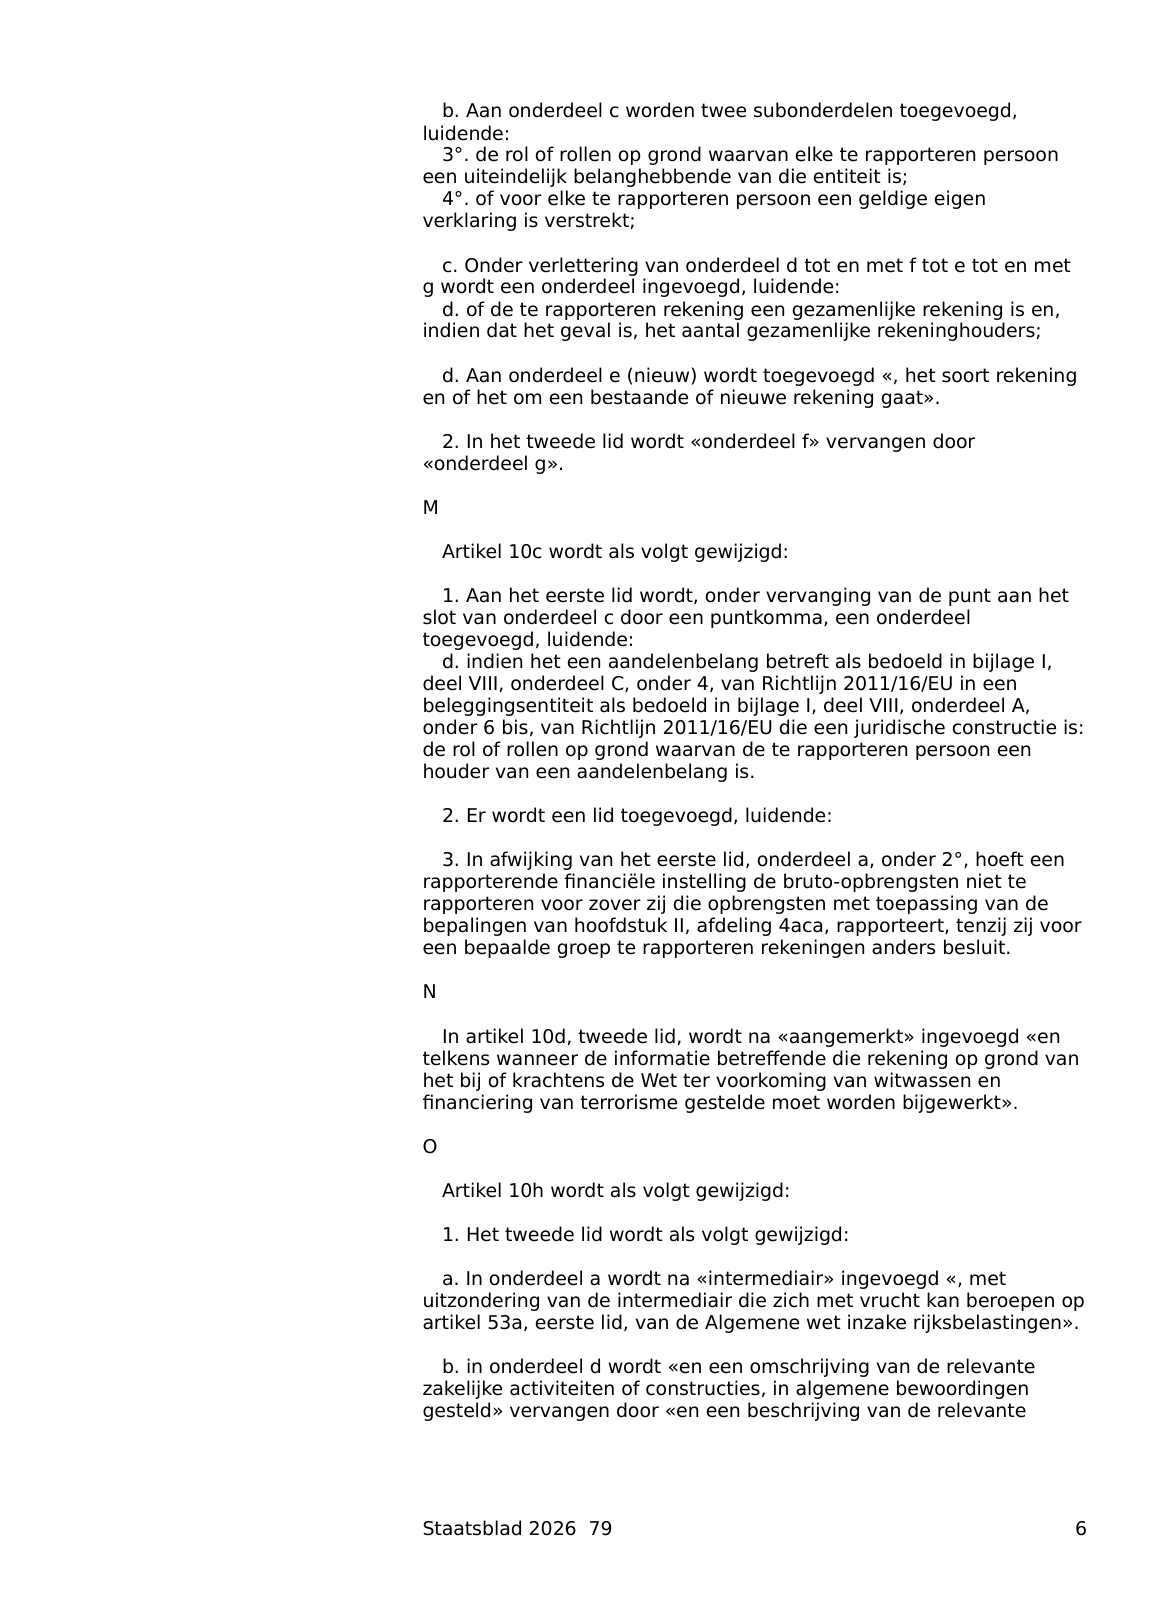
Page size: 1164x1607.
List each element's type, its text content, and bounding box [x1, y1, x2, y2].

text 4°. of voor elke te rapporteren persoon een geldige eigen verklaring is verstrekt; [422, 188, 1087, 232]
text Artikel 10c wordt als volgt gewijzigd: [422, 541, 1087, 563]
text 3. In afwijking van het eerste lid, onderdeel a, onder 2°, hoeft een rapporterende financiële instelling de bruto-opbrengsten niet te rapporteren voor zover zij die opbrengsten met toepassing van de bepalingen van hoofdstuk II, afdeling 4aca, rapporteert, tenzij zij voor een bepaalde groep te rapporteren rekeningen anders besluit. [422, 849, 1087, 959]
text d. of de te rapporteren rekening een gezamenlijke rekening is en, indien dat het geval is, het aantal gezamenlijke rekeninghouders; [422, 298, 1087, 342]
text 1. Aan het eerste lid wordt, onder vervanging van de punt aan het slot van onderdeel c door een puntkomma, een onderdeel toegevoegd, luidende: [422, 585, 1087, 651]
text d. indien het een aandelenbelang betreft als bedoeld in bijlage I, deel VIII, onderdeel C, onder 4, van Richtlijn 2011/16/EU in een beleggingsentiteit als bedoeld in bijlage I, deel VIII, onderdeel A, onder 6 bis, van Richtlijn 2011/16/EU die een juridische constructie is: de rol of rollen op grond waarvan de te rapporteren persoon een houder van een aandelenbelang is. [422, 651, 1087, 783]
text 2. Er wordt een lid toegevoegd, luidende: [422, 805, 1087, 827]
text O [422, 1136, 1087, 1158]
text a. In onderdeel a wordt na «intermediair» ingevoegd «, met uitzondering van de intermediair die zich met vrucht kan beroepen op artikel 53a, eerste lid, van de Algemene wet inzake rijksbelastingen». [422, 1268, 1087, 1334]
text c. Onder verlettering van onderdeel d tot en met f tot e tot en met g wordt een onderdeel ingevoegd, luidende: [422, 254, 1087, 298]
text 2. In het tweede lid wordt «onderdeel f» vervangen door «onderdeel g». [422, 431, 1087, 475]
text b. in onderdeel d wordt «en een omschrijving van de relevante zakelijke activiteiten of constructies, in algemene bewoordingen gesteld» vervangen door «en een beschrijving van de relevante [422, 1356, 1087, 1422]
text 3°. de rol of rollen op grond waarvan elke te rapporteren persoon een uiteindelijk belanghebbende van die entiteit is; [422, 144, 1087, 188]
text N [422, 981, 1087, 1003]
text Artikel 10h wordt als volgt gewijzigd: [422, 1180, 1087, 1202]
text In artikel 10d, tweede lid, wordt na «aangemerkt» ingevoegd «en telkens wanneer de informatie betreffende die rekening op grond van het bij of krachtens de Wet ter voorkoming van witwassen en financiering van terrorisme gestelde moet worden bijgewerkt». [422, 1026, 1087, 1113]
text 1. Het tweede lid wordt als volgt gewijzigd: [422, 1224, 1087, 1246]
text b. Aan onderdeel c worden twee subonderdelen toegevoegd, luidende: [422, 100, 1087, 144]
text M [422, 497, 1087, 519]
text d. Aan onderdeel e (nieuw) wordt toegevoegd «, het soort rekening en of het om een bestaande of nieuwe rekening gaat». [422, 364, 1087, 408]
